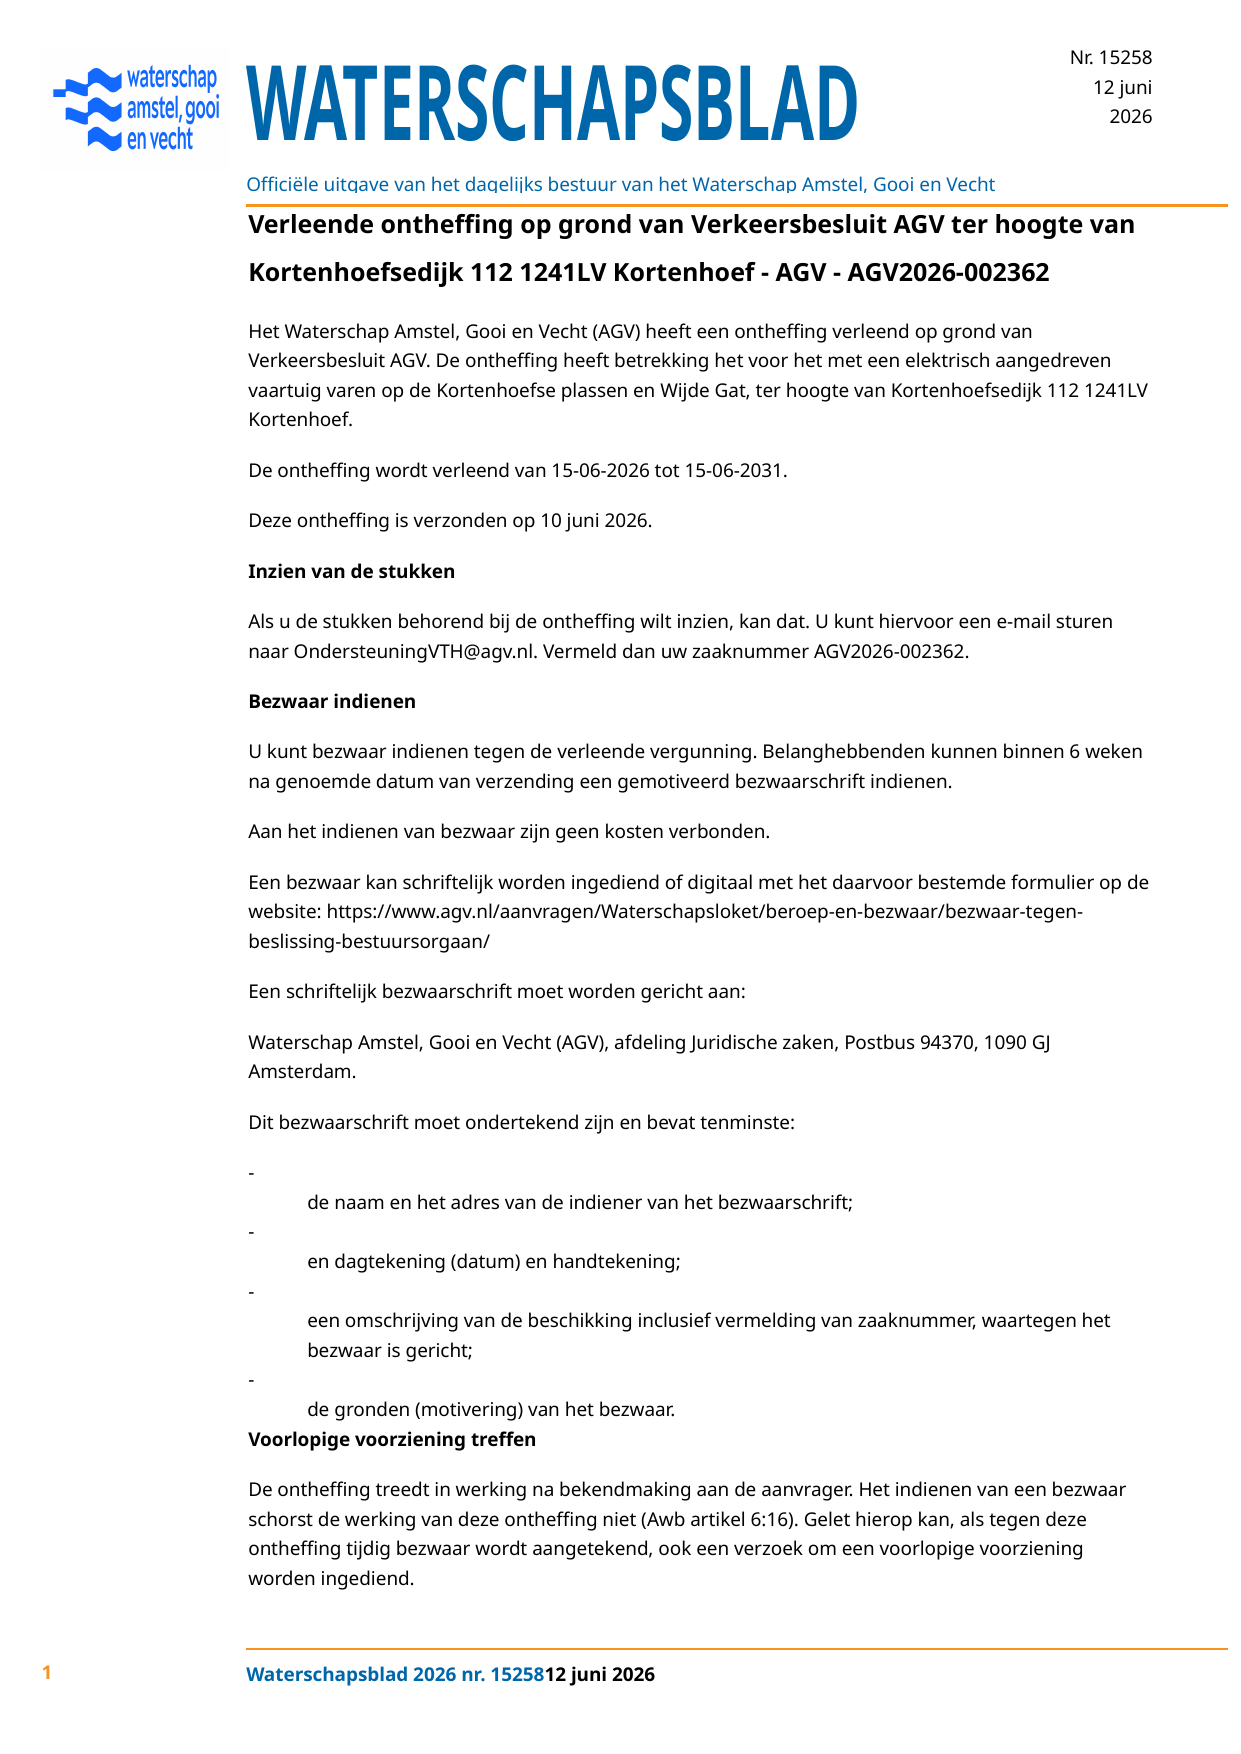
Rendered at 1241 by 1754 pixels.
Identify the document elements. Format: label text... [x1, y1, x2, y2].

text Verleende ontheffing op grond van Verkeersbesluit AGV ter hoogte van Kortenhoefsedijk 112 1241LV Kortenhoef - AGV - AGV2026-002362 [248, 207, 1152, 288]
list en dagtekening (datum) en handtekening; [248, 1248, 1152, 1274]
text Inzien van de stukken [248, 558, 1152, 584]
text U kunt bezwaar indienen tegen de verleende vergunning. Belanghebbenden kunnen binnen 6 weken na genoemde datum van verzending een gemotiveerd bezwaarschrift indienen. [248, 739, 1152, 794]
text Waterschap Amstel, Gooi en Vecht (AGV), afdeling Juridische zaken, Postbus 94370, 1090 GJ Amsterdam. [248, 1029, 1152, 1084]
text Het Waterschap Amstel, Gooi en Vecht (AGV) heeft een ontheffing verleend op grond van Verkeersbesluit AGV. De ontheffing heeft betrekking het voor het met een elektrisch aangedreven vaartuig varen op de Kortenhoefse plassen en Wijde Gat, ter hoogte van Kortenhoefsedijk 112 1241LV Kortenhoef. [248, 318, 1152, 432]
text Voorlopige voorziening treffen [248, 1426, 1152, 1452]
text Een bezwaar kan schriftelijk worden ingediend of digitaal met het daarvoor bestemde formulier op de website: https://www.agv.nl/aanvragen/Waterschapsloket/beroep-en-bezwaar/bezwaar-tegen-beslissing-bestuursorgaan/ [248, 869, 1152, 954]
text De ontheffing wordt verleend van 15-06-2026 tot 15-06-2031. [248, 457, 1152, 483]
picture [41, 47, 231, 172]
list de naam en het adres van de indiener van het bezwaarschrift; [248, 1189, 1152, 1215]
text Deze ontheffing is verzonden op 10 juni 2026. [248, 507, 1152, 533]
list de gronden (motivering) van het bezwaar. [248, 1396, 1152, 1422]
text Aan het indienen van bezwaar zijn geen kosten verbonden. [248, 819, 1152, 844]
text Een schriftelijk bezwaarschrift moet worden gericht aan: [248, 979, 1152, 1004]
text Als u de stukken behorend bij de ontheffing wilt inzien, kan dat. U kunt hiervoor een e-mail sturen naar OndersteuningVTH@agv.nl. Vermeld dan uw zaaknummer AGV2026-002362. [248, 608, 1152, 664]
text Bezwaar indienen [248, 688, 1152, 714]
text Dit bezwaarschrift moet ondertekend zijn en bevat tenminste: [248, 1109, 1152, 1135]
text De ontheffing treedt in werking na bekendmaking aan de aanvrager. Het indienen van een bezwaar schorst de werking van deze ontheffing niet (Awb artikel 6:16). Gelet hierop kan, als tegen deze ontheffing tijdig bezwaar wordt aangetekend, ook een verzoek om een voorlopige voorziening worden ingediend. [248, 1476, 1152, 1591]
list een omschrijving van de beschikking inclusief vermelding van zaaknummer, waartegen het bezwaar is gericht; [248, 1307, 1152, 1363]
